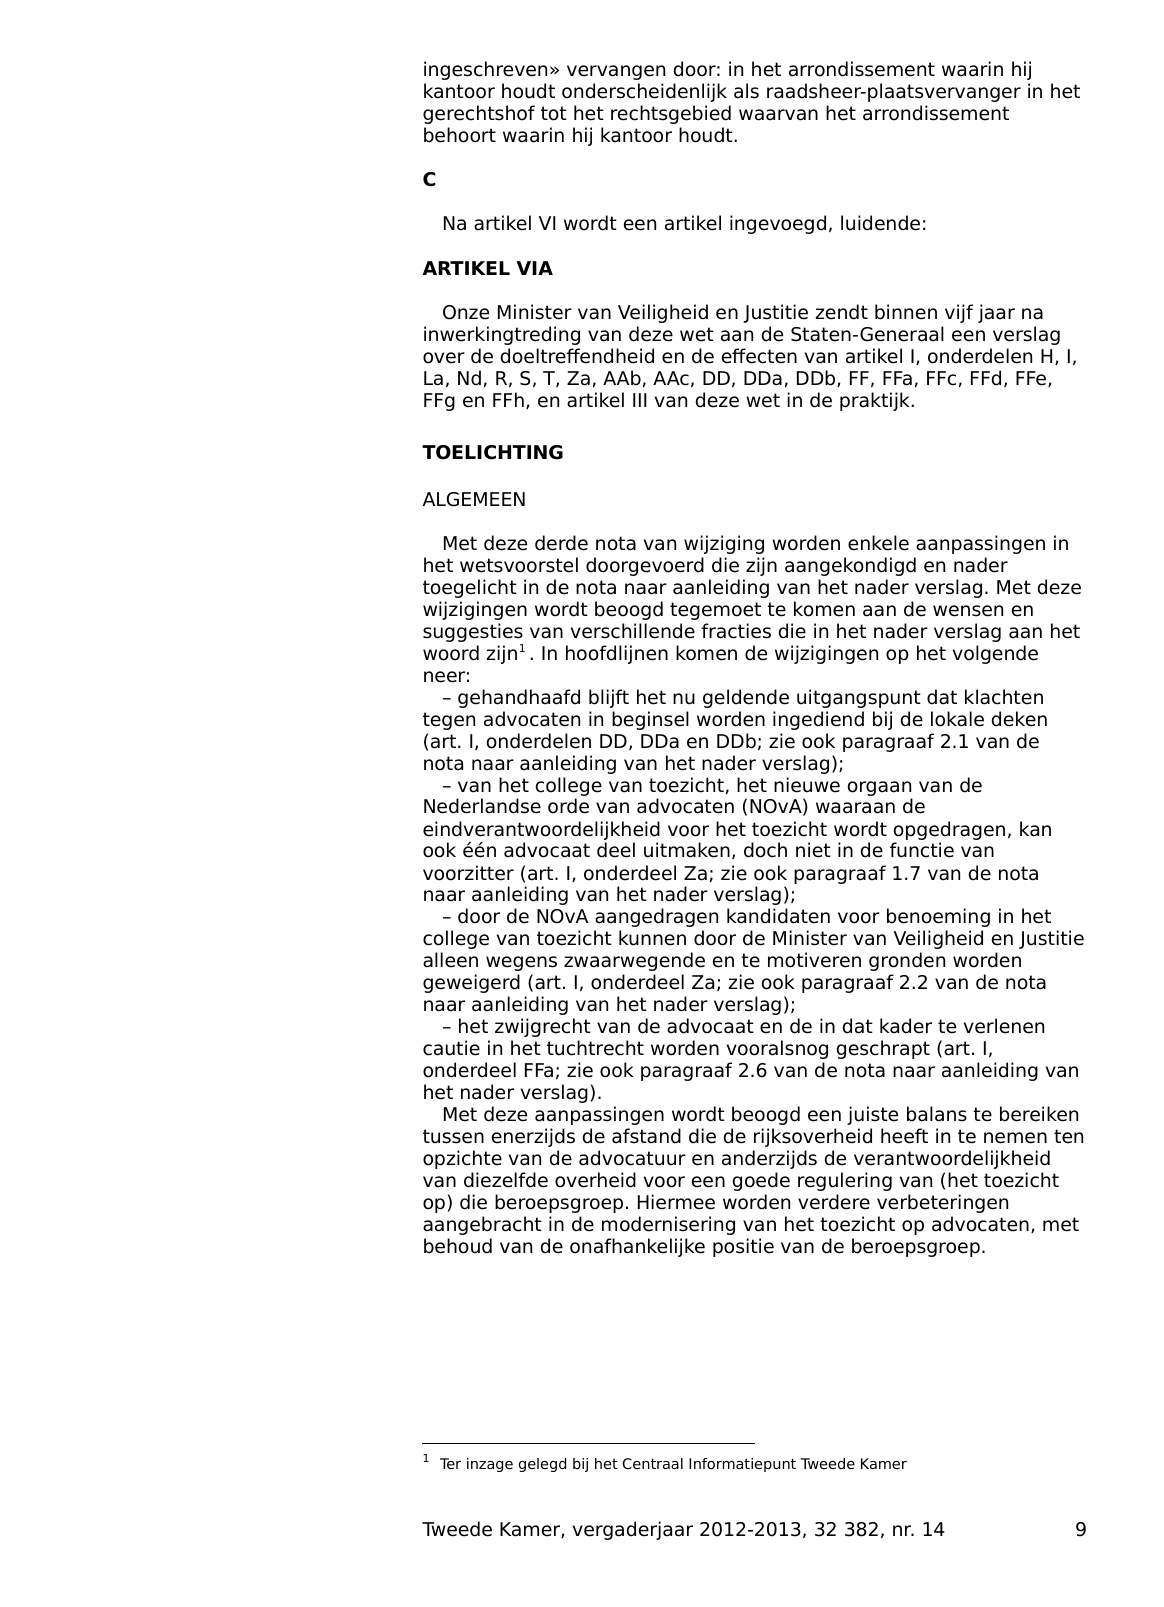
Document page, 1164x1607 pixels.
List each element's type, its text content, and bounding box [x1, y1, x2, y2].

text – het zwijgrecht van de advocaat en de in dat kader te verlenen cautie in het tuchtrecht worden vooralsnog geschrapt (art. I, onderdeel FFa; zie ook paragraaf 2.6 van de nota naar aanleiding van het nader verslag). [422, 1016, 1087, 1104]
text – gehandhaafd blijft het nu geldende uitgangspunt dat klachten tegen advocaten in beginsel worden ingediend bij de lokale deken (art. I, onderdelen DD, DDa en DDb; zie ook paragraaf 2.1 van de nota naar aanleiding van het nader verslag); [422, 687, 1087, 774]
text Na artikel VI wordt een artikel ingevoegd, luidende: [422, 213, 1087, 235]
text Met deze aanpassingen wordt beoogd een juiste balans te bereiken tussen enerzijds de afstand die de rijksoverheid heeft in te nemen ten opzichte van de advocatuur en anderzijds de verantwoordelijkheid van diezelfde overheid voor een goede regulering van (het toezicht op) die beroepsgroep. Hiermee worden verdere verbeteringen aangebracht in de modernisering van het toezicht op advocaten, met behoud van de onafhankelijke positie van de beroepsgroep. [422, 1104, 1087, 1258]
text – van het college van toezicht, het nieuwe orgaan van de Nederlandse orde van advocaten (NOvA) waaraan de eindverantwoordelijkheid voor het toezicht wordt opgedragen, kan ook één advocaat deel uitmaken, doch niet in de functie van voorzitter (art. I, onderdeel Za; zie ook paragraaf 1.7 van de nota naar aanleiding van het nader verslag); [422, 774, 1087, 906]
subtitle C [422, 169, 1087, 191]
text ingeschreven» vervangen door: in het arrondissement waarin hij kantoor houdt onderscheidenlijk als raadsheer-plaatsvervanger in het gerechtshof tot het rechtsgebied waarvan het arrondissement behoort waarin hij kantoor houdt. [422, 59, 1087, 147]
subtitle TOELICHTING [422, 442, 1087, 463]
subtitle ARTIKEL VIA [422, 257, 1087, 279]
text – door de NOvA aangedragen kandidaten voor benoeming in het college van toezicht kunnen door de Minister van Veiligheid en Justitie alleen wegens zwaarwegende en te motiveren gronden worden geweigerd (art. I, onderdeel Za; zie ook paragraaf 2.2 van de nota naar aanleiding van het nader verslag); [422, 906, 1087, 1016]
text Onze Minister van Veiligheid en Justitie zendt binnen vijf jaar na inwerkingtreding van deze wet aan de Staten-Generaal een verslag over de doeltreffendheid en de effecten van artikel I, onderdelen H, I, La, Nd, R, S, T, Za, AAb, AAc, DD, DDa, DDb, FF, FFa, FFc, FFd, FFe, FFg en FFh, en artikel III van deze wet in de praktijk. [422, 302, 1087, 412]
text Met deze derde nota van wijziging worden enkele aanpassingen in het wetsvoorstel doorgevoerd die zijn aangekondigd en nader toegelicht in de nota naar aanleiding van het nader verslag. Met deze wijzigingen wordt beoogd tegemoet te komen aan de wensen en suggesties van verschillende fracties die in het nader verslag aan het woord zijn. In hoofdlijnen komen de wijzigingen op het volgende neer: [422, 533, 1087, 687]
subtitle ALGEMEEN [422, 488, 1087, 511]
text Ter inzage gelegd bij het Centraal Informatiepunt Tweede Kamer [422, 1452, 1087, 1474]
